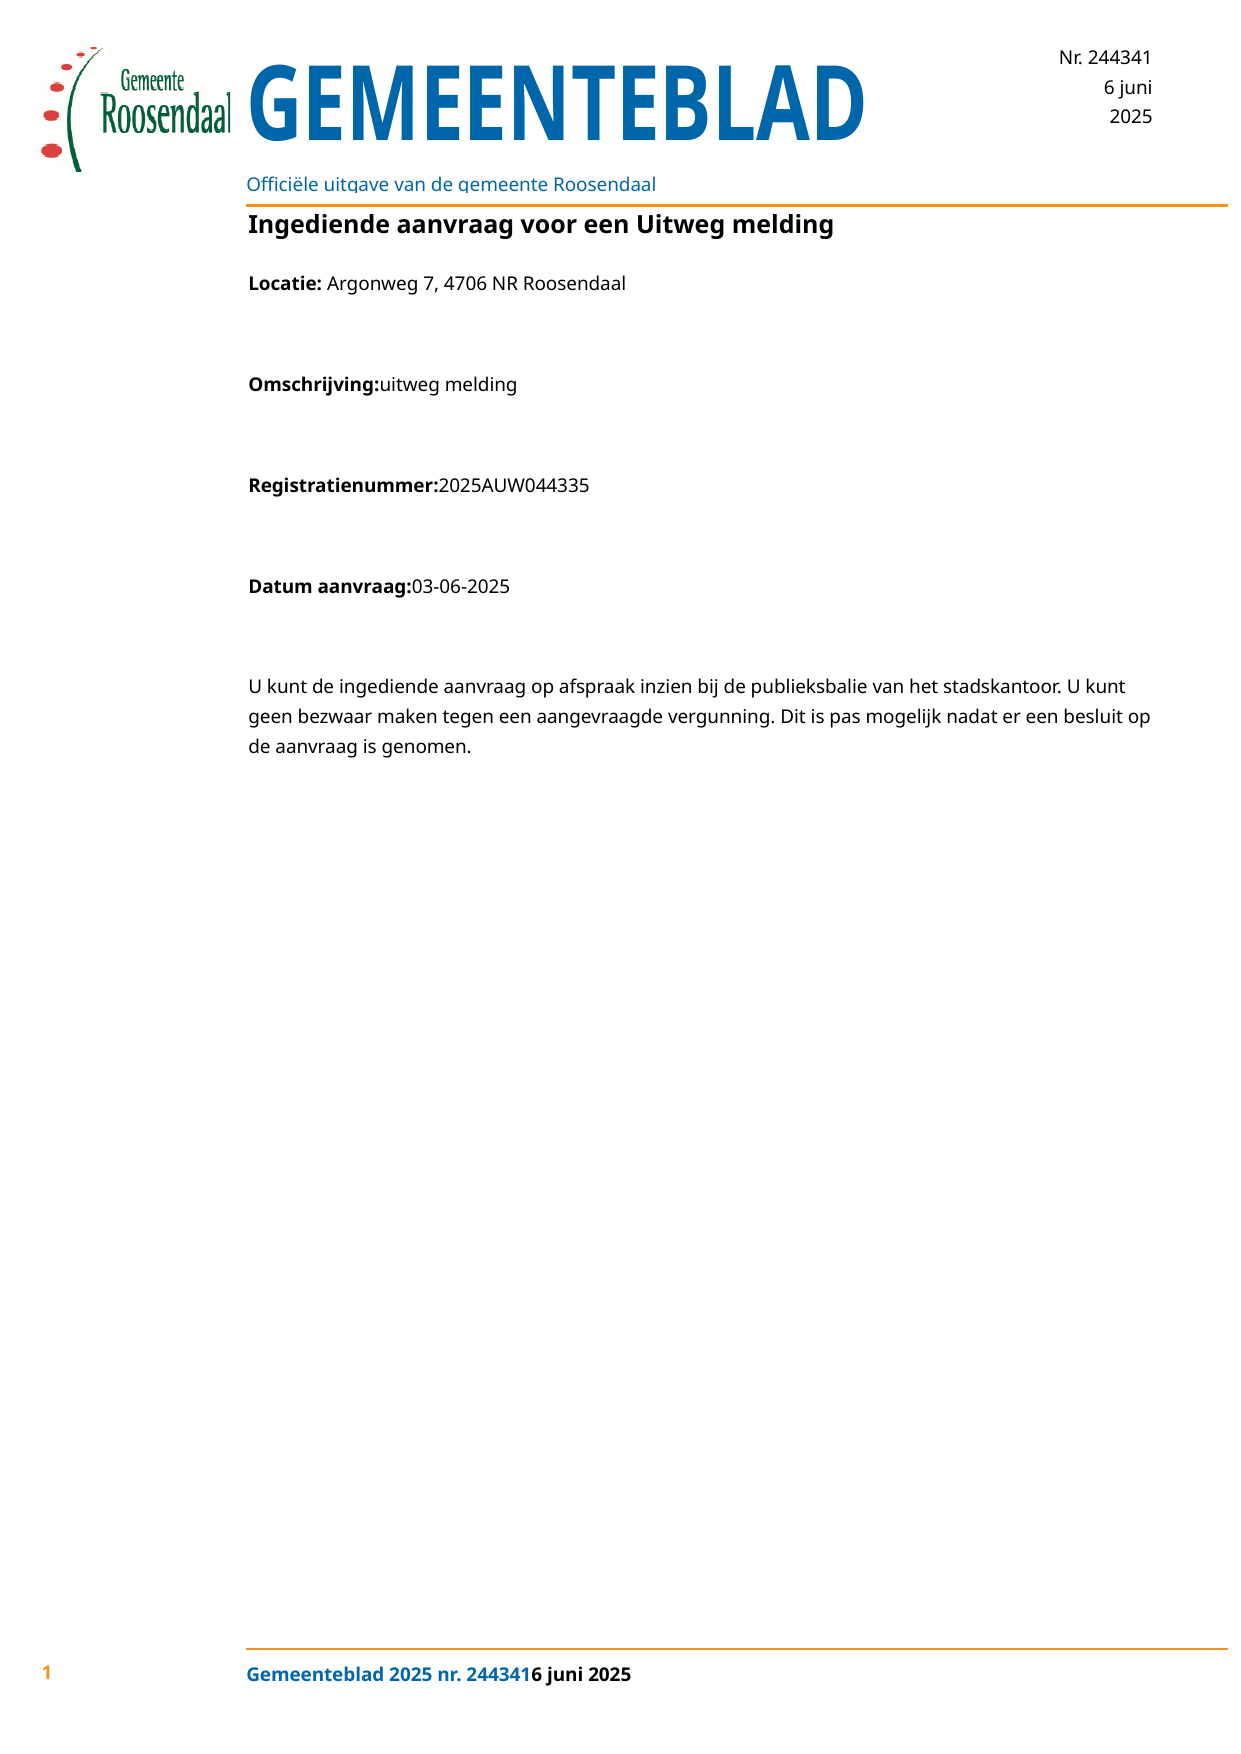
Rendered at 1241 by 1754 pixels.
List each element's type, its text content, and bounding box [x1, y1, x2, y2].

text Registratienummer:2025AUW044335 [248, 472, 1152, 498]
text U kunt de ingediende aanvraag op afspraak inzien bij de publieksbalie van het stadskantoor. U kunt geen bezwaar maken tegen een aangevraagde vergunning. Dit is pas mogelijk nadat er een besluit op de aanvraag is genomen. [248, 674, 1152, 758]
text Ingediende aanvraag voor een Uitweg melding [248, 207, 1152, 241]
text Datum aanvraag:03-06-2025 [248, 573, 1152, 598]
text Omschrijving:uitweg melding [248, 371, 1152, 397]
text Locatie: Argonweg 7, 4706 NR Roosendaal [248, 270, 1152, 296]
picture [41, 47, 231, 172]
